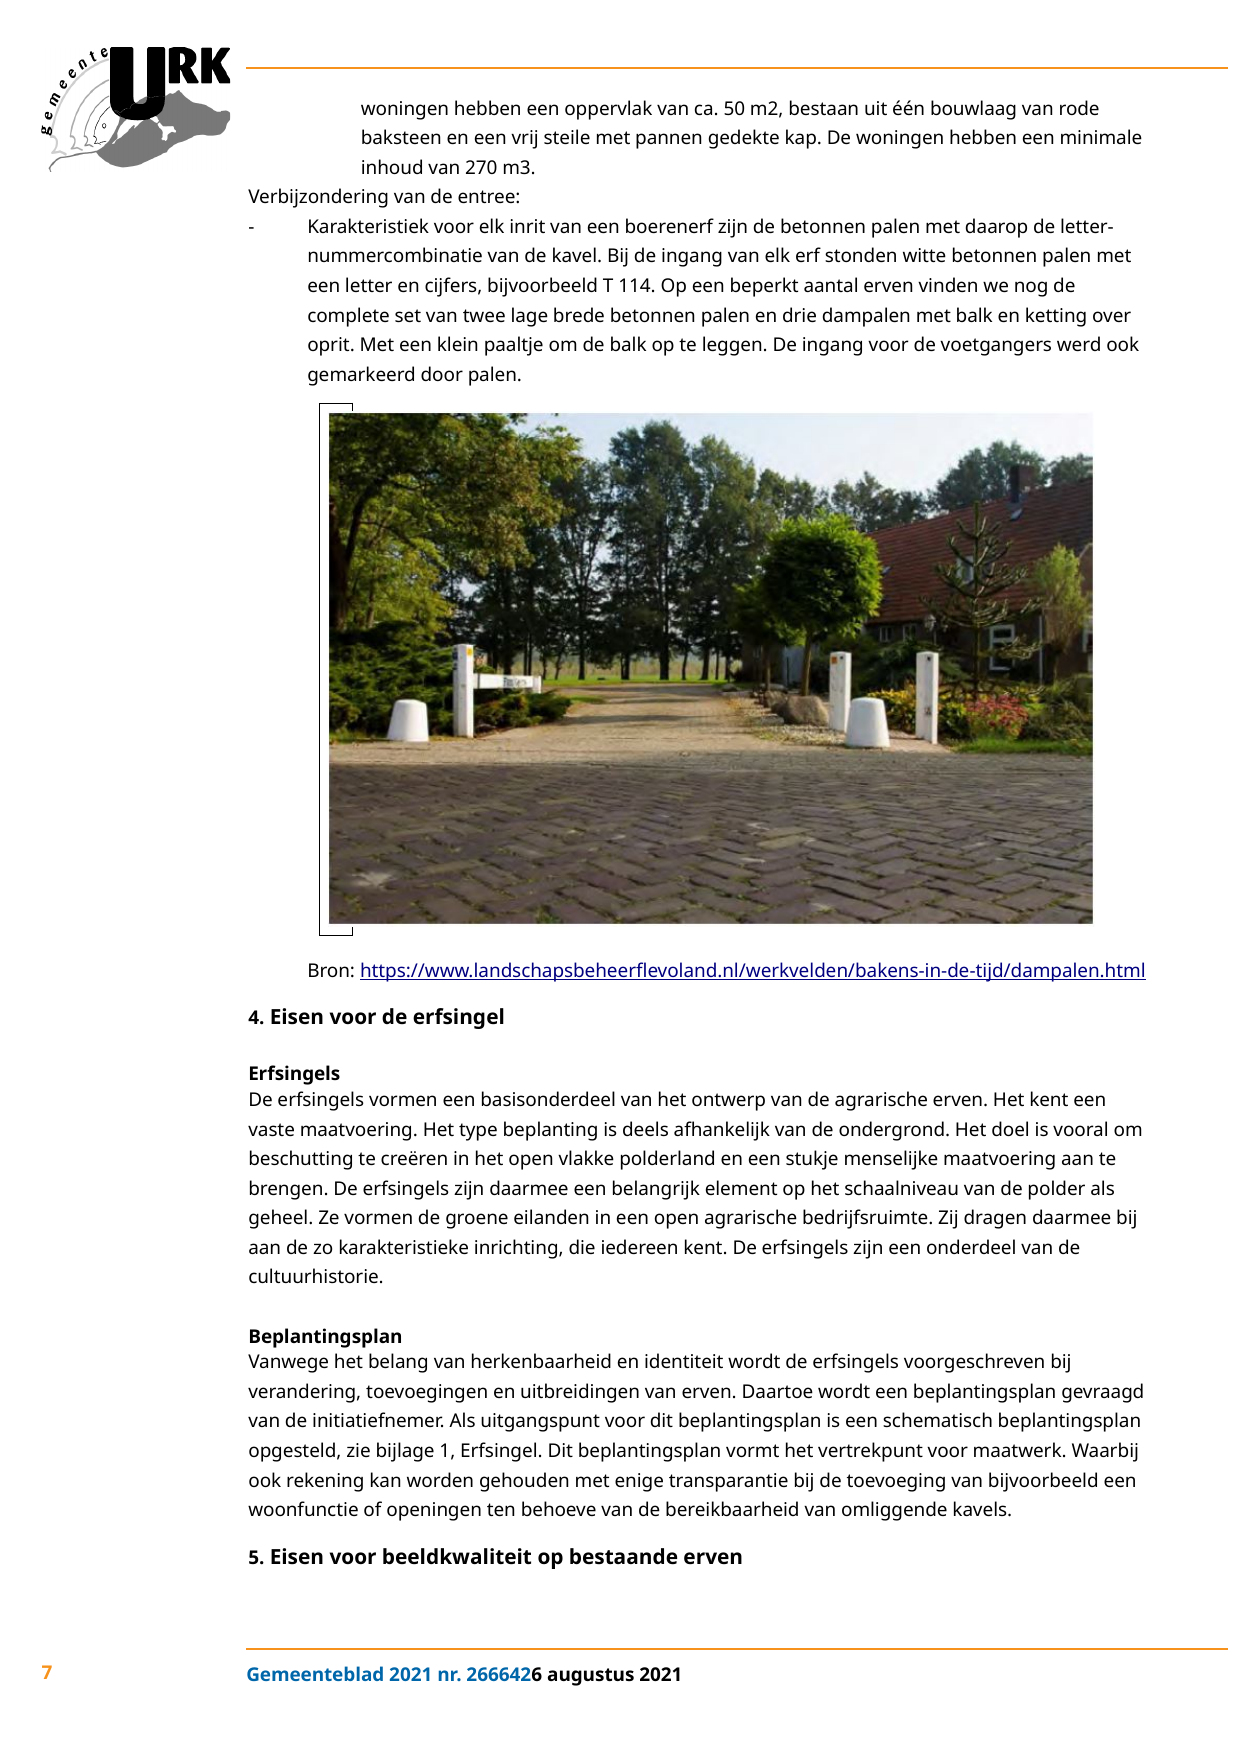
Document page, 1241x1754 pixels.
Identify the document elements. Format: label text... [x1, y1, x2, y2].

text De erfsingels vormen een basisonderdeel van het ontwerp van de agrarische erven. Het kent een vaste maatvoering. Het type beplanting is deels afhankelijk van de ondergrond. Het doel is vooral om beschutting te creëren in het open vlakke polderland en een stukje menselijke maatvoering aan te brengen. De erfsingels zijn daarmee een belangrijk element op het schaalniveau van de polder als geheel. Ze vormen de groene eilanden in een open agrarische bedrijfsruimte. Zij dragen daarmee bij aan de zo karakteristieke inrichting, die iedereen kent. De erfsingels zijn een onderdeel van de cultuurhistorie. [248, 1086, 1152, 1289]
list Karakteristiek voor elk inrit van een boerenerf zijn de betonnen palen met daarop de letter- nummercombinatie van de kavel. Bij de ingang van elk erf stonden witte betonnen palen met een letter en cijfers, bijvoorbeeld T 114. Op een beperkt aantal erven vinden we nog de complete set van twee lage brede betonnen palen en drie dampalen met balk en ketting over oprit. Met een klein paaltje om de balk op te leggen. De ingang voor de voetgangers werd ook gemarkeerd door palen. [248, 213, 1152, 387]
list woningen hebben een oppervlak van ca. 50 m2, bestaan uit één bouwlaag van rode baksteen en een vrij steile met pannen gedekte kap. De woningen hebben een minimale inhoud van 270 m3. [323, 95, 1152, 180]
text Erfsingels [248, 1060, 1152, 1086]
picture [41, 47, 231, 172]
text 5. Eisen voor beeldkwaliteit op bestaande erven [248, 1542, 1152, 1571]
list Bron: https://www.landschapsbeheerflevoland.nl/werkvelden/bakens-in-de-tijd/dampalen.html [248, 957, 1152, 982]
picture [327, 411, 1097, 927]
text Vanwege het belang van herkenbaarheid en identiteit wordt de erfsingels voorgeschreven bij verandering, toevoegingen en uitbreidingen van erven. Daartoe wordt een beplantingsplan gevraagd van de initiatiefnemer. Als uitgangspunt voor dit beplantingsplan is een schematisch beplantingsplan opgesteld, zie bijlage 1, Erfsingel. Dit beplantingsplan vormt het vertrekpunt voor maatwerk. Waarbij ook rekening kan worden gehouden met enige transparantie bij de toevoeging van bijvoorbeeld een woonfunctie of openingen ten behoeve van de bereikbaarheid van omliggende kavels. [248, 1348, 1152, 1522]
text Verbijzondering van de entree: [248, 183, 1152, 209]
text Beplantingsplan [248, 1323, 1152, 1348]
text 4. Eisen voor de erfsingel [248, 1002, 1152, 1031]
